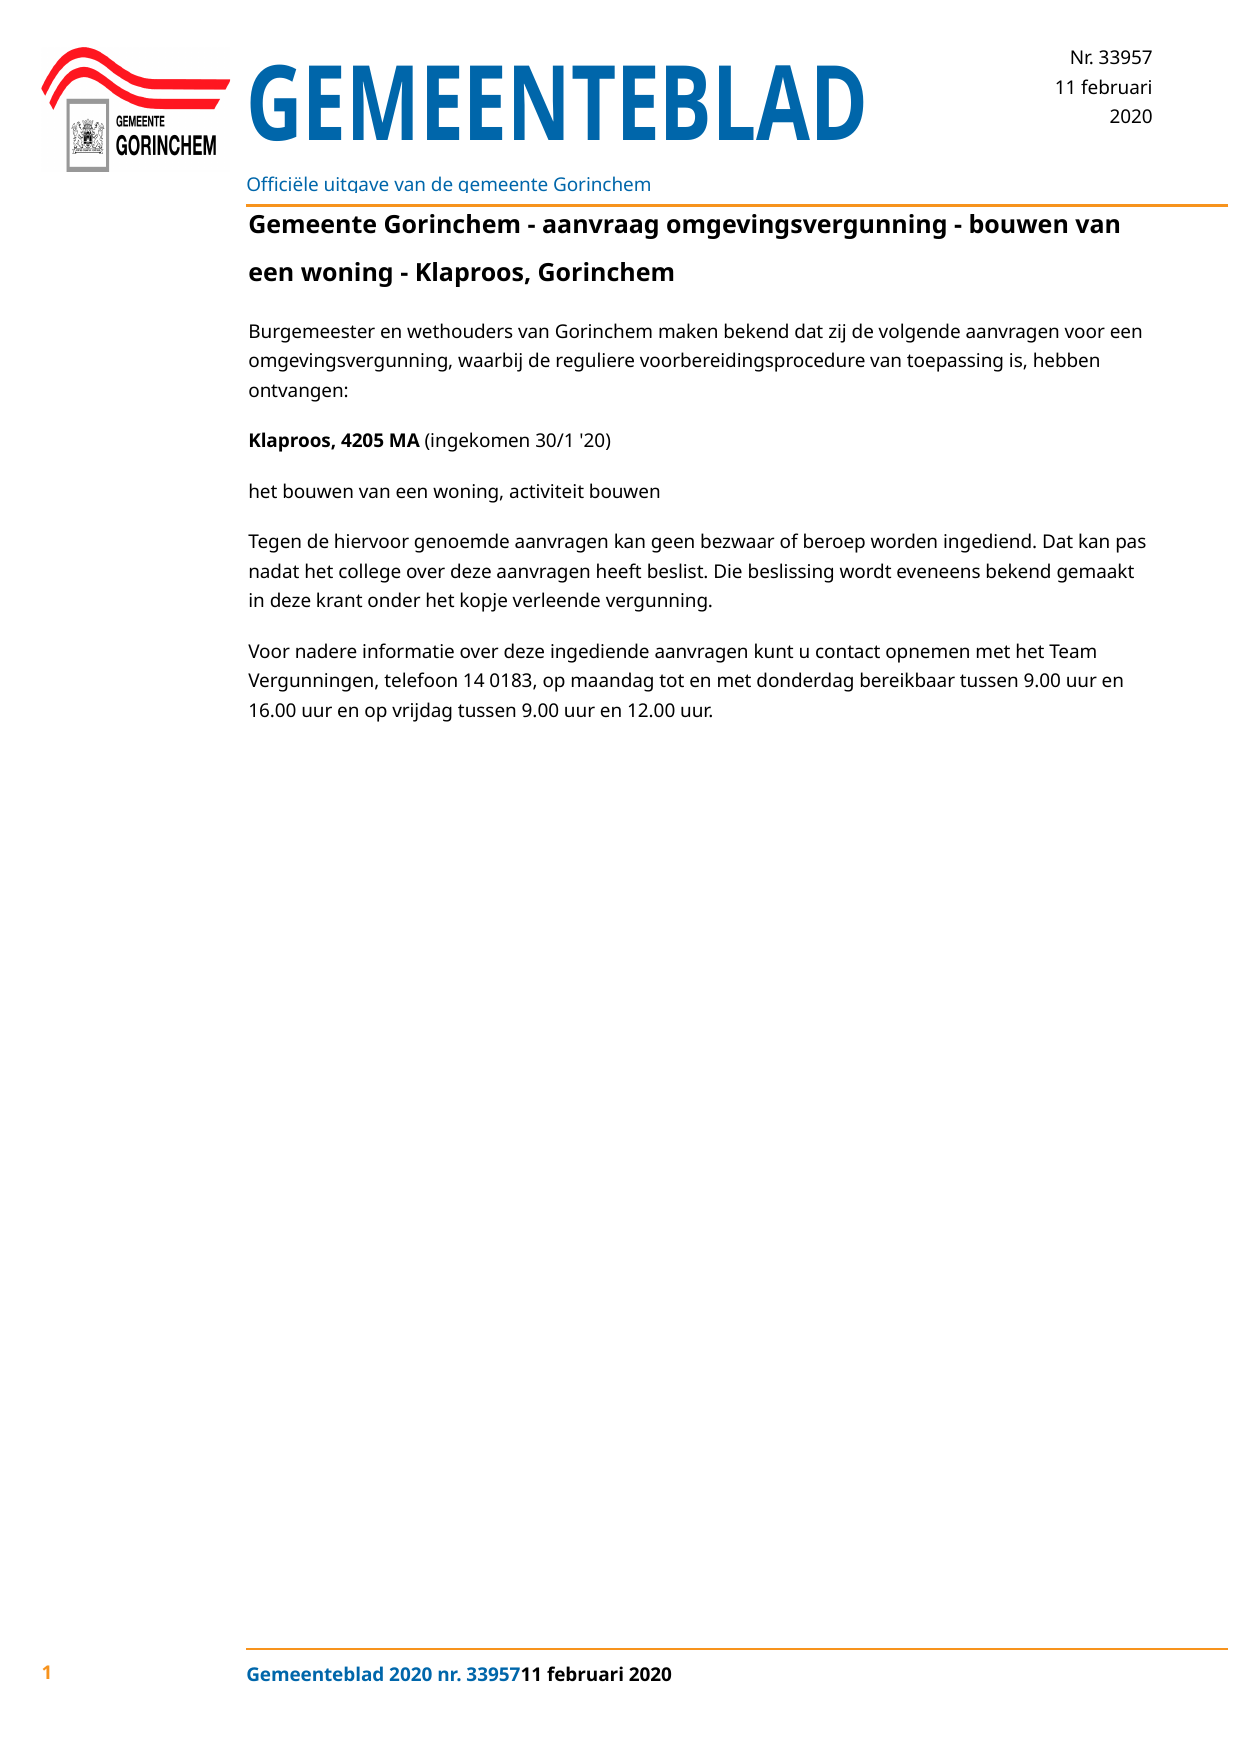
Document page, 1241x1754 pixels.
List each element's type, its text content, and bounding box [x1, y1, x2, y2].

text Gemeente Gorinchem - aanvraag omgevingsvergunning - bouwen van een woning - Klaproos, Gorinchem [248, 207, 1152, 288]
text Klaproos, 4205 MA (ingekomen 30/1 '20) [248, 427, 1152, 453]
text het bouwen van een woning, activiteit bouwen [248, 478, 1152, 504]
text Burgemeester en wethouders van Gorinchem maken bekend dat zij de volgende aanvragen voor een omgevingsvergunning, waarbij de reguliere voorbereidingsprocedure van toepassing is, hebben ontvangen: [248, 318, 1152, 403]
text Tegen de hiervoor genoemde aanvragen kan geen bezwaar of beroep worden ingediend. Dat kan pas nadat het college over deze aanvragen heeft beslist. Die beslissing wordt eveneens bekend gemaakt in deze krant onder het kopje verleende vergunning. [248, 528, 1152, 613]
text Voor nadere informatie over deze ingediende aanvragen kunt u contact opnemen met het Team Vergunningen, telefoon 14 0183, op maandag tot en met donderdag bereikbaar tussen 9.00 uur en 16.00 uur en op vrijdag tussen 9.00 uur en 12.00 uur. [248, 638, 1152, 723]
picture [41, 47, 231, 172]
